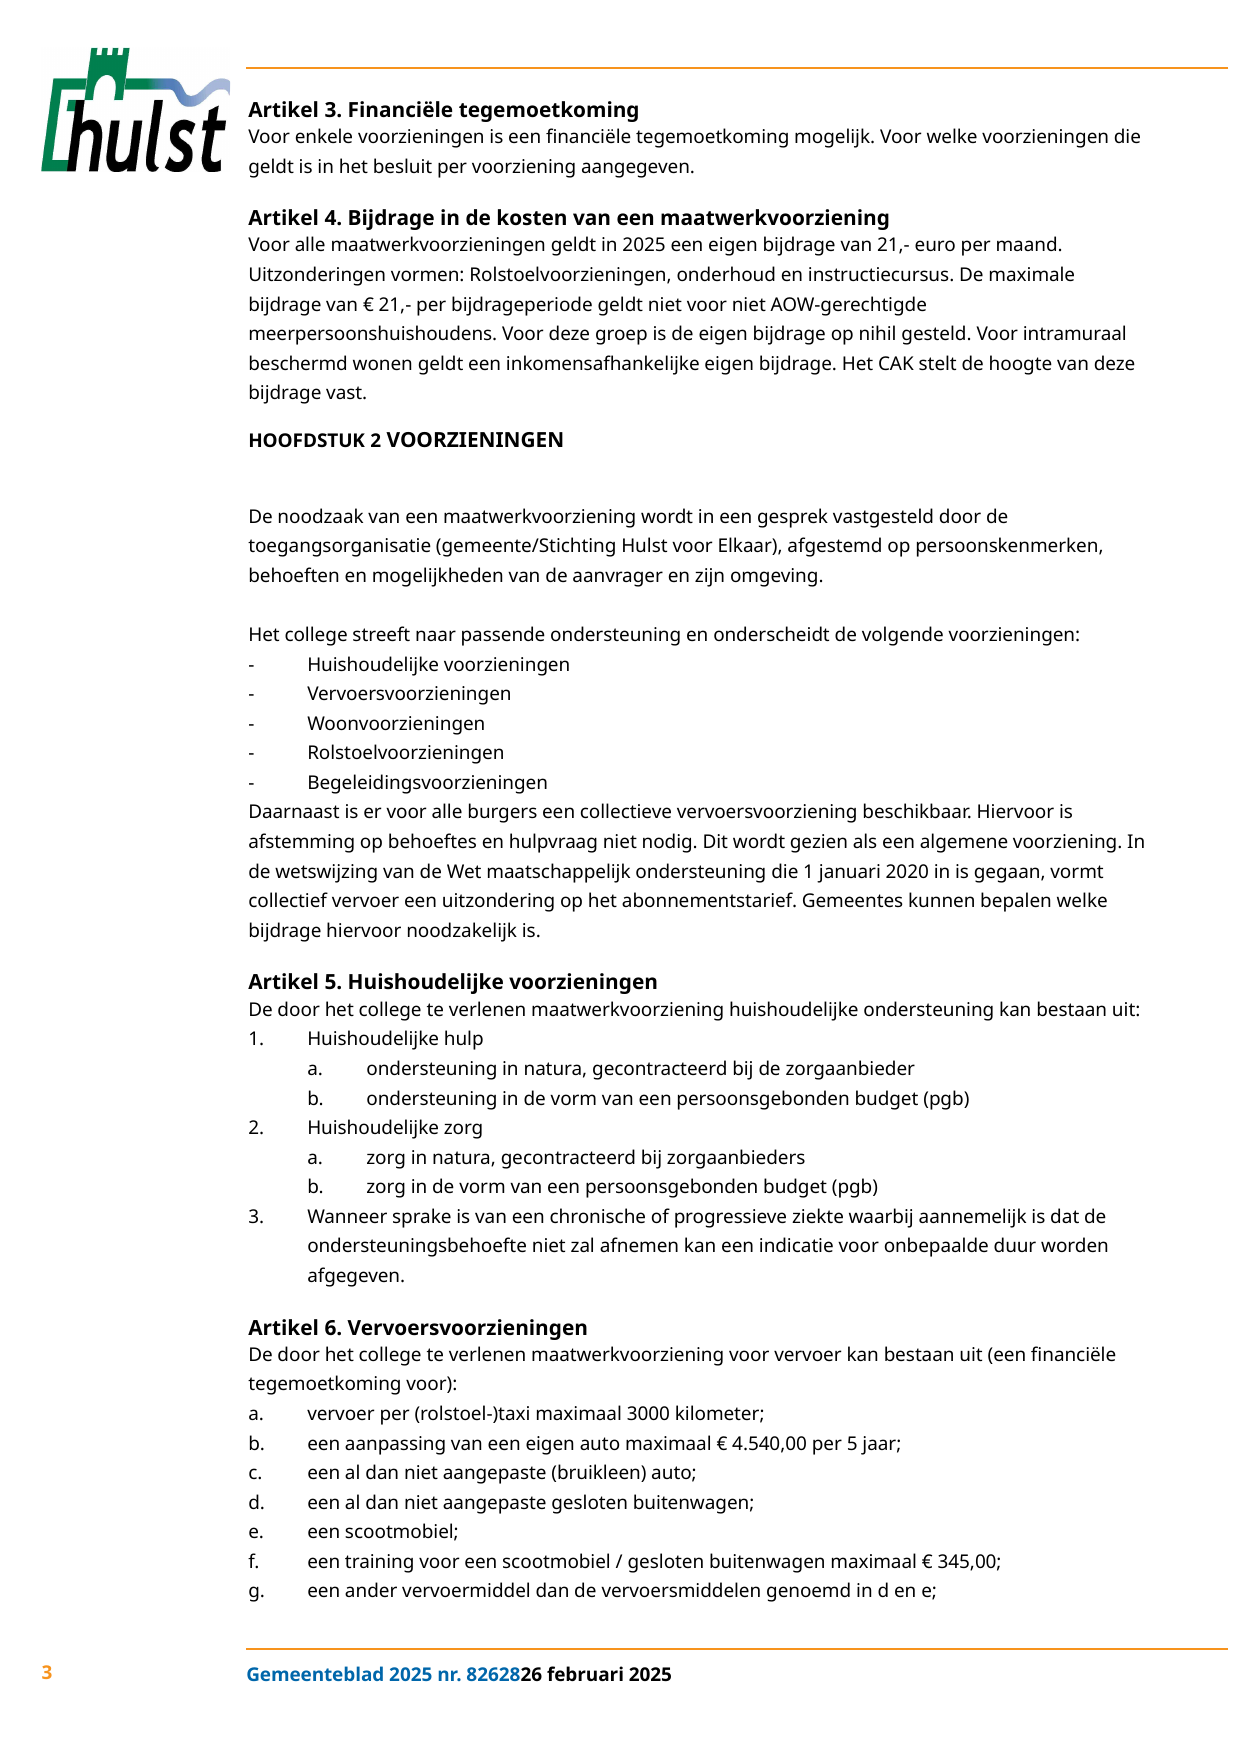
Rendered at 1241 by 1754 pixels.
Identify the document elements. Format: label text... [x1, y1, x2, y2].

text Artikel 6. Vervoersvoorzieningen [248, 1313, 1152, 1341]
text Artikel 3. Financiële tegemoetkoming [248, 95, 1152, 123]
list ondersteuning in de vorm van een persoonsgebonden budget (pgb) [307, 1085, 1152, 1110]
text Daarnaast is er voor alle burgers een collectieve vervoersvoorziening beschikbaar. Hiervoor is afstemming op behoeftes en hulpvraag niet nodig. Dit wordt gezien als een algemene voorziening. In de wetswijzing van de Wet maatschappelijk ondersteuning die 1 januari 2020 in is gegaan, vormt collectief vervoer een uitzondering op het abonnementstarief. Gemeentes kunnen bepalen welke bijdrage hiervoor noodzakelijk is. [248, 799, 1152, 943]
list Rolstoelvoorzieningen [248, 739, 1152, 765]
list Begeleidingsvoorzieningen [248, 769, 1152, 795]
text Voor enkele voorzieningen is een financiële tegemoetkoming mogelijk. Voor welke voorzieningen die geldt is in het besluit per voorziening aangegeven. [248, 123, 1152, 178]
text Voor alle maatwerkvoorzieningen geldt in 2025 een eigen bijdrage van 21,- euro per maand. Uitzonderingen vormen: Rolstoelvoorzieningen, onderhoud en instructiecursus. De maximale bijdrage van € 21,- per bijdrageperiode geldt niet voor niet AOW-gerechtigde meerpersoonshuishoudens. Voor deze groep is de eigen bijdrage op nihil gesteld. Voor intramuraal beschermd wonen geldt een inkomensafhankelijke eigen bijdrage. Het CAK stelt de hoogte van deze bijdrage vast. [248, 232, 1152, 405]
text Het college streeft naar passende ondersteuning en onderscheidt de volgende voorzieningen: [248, 621, 1152, 647]
list Huishoudelijke voorzieningen [248, 651, 1152, 677]
list zorg in de vorm van een persoonsgebonden budget (pgb) [307, 1173, 1152, 1199]
list Huishoudelijke hulp [248, 1026, 1152, 1051]
list een al dan niet aangepaste (bruikleen) auto; [248, 1459, 1152, 1485]
list een ander vervoermiddel dan de vervoersmiddelen genoemd in d en e; [248, 1578, 1152, 1603]
list ondersteuning in natura, gecontracteerd bij de zorgaanbieder [307, 1055, 1152, 1081]
text De door het college te verlenen maatwerkvoorziening voor vervoer kan bestaan uit (een financiële tegemoetkoming voor): [248, 1341, 1152, 1396]
text De door het college te verlenen maatwerkvoorziening huishoudelijke ondersteuning kan bestaan uit: [248, 996, 1152, 1022]
text HOOFDSTUK 2 VOORZIENINGEN [248, 425, 1152, 454]
list Huishoudelijke zorg [248, 1114, 1152, 1140]
list een aanpassing van een eigen auto maximaal € 4.540,00 per 5 jaar; [248, 1430, 1152, 1456]
list een al dan niet aangepaste gesloten buitenwagen; [248, 1489, 1152, 1515]
list zorg in natura, gecontracteerd bij zorgaanbieders [307, 1144, 1152, 1169]
list Woonvoorzieningen [248, 710, 1152, 736]
list Wanneer sprake is van een chronische of progressieve ziekte waarbij aannemelijk is dat de ondersteuningsbehoefte niet zal afnemen kan een indicatie voor onbepaalde duur worden afgegeven. [248, 1203, 1152, 1288]
list Vervoersvoorzieningen [248, 680, 1152, 706]
text Artikel 4. Bijdrage in de kosten van een maatwerkvoorziening [248, 203, 1152, 232]
list een training voor een scootmobiel / gesloten buitenwagen maximaal € 345,00; [248, 1548, 1152, 1574]
list een scootmobiel; [248, 1518, 1152, 1544]
text De noodzaak van een maatwerkvoorziening wordt in een gesprek vastgesteld door de toegangsorganisatie (gemeente/Stichting Hulst voor Elkaar), afgestemd op persoonskenmerken, behoeften en mogelijkheden van de aanvrager en zijn omgeving. [248, 503, 1152, 588]
text Artikel 5. Huishoudelijke voorzieningen [248, 967, 1152, 996]
list vervoer per (rolstoel-)taxi maximaal 3000 kilometer; [248, 1400, 1152, 1426]
picture [41, 47, 231, 172]
